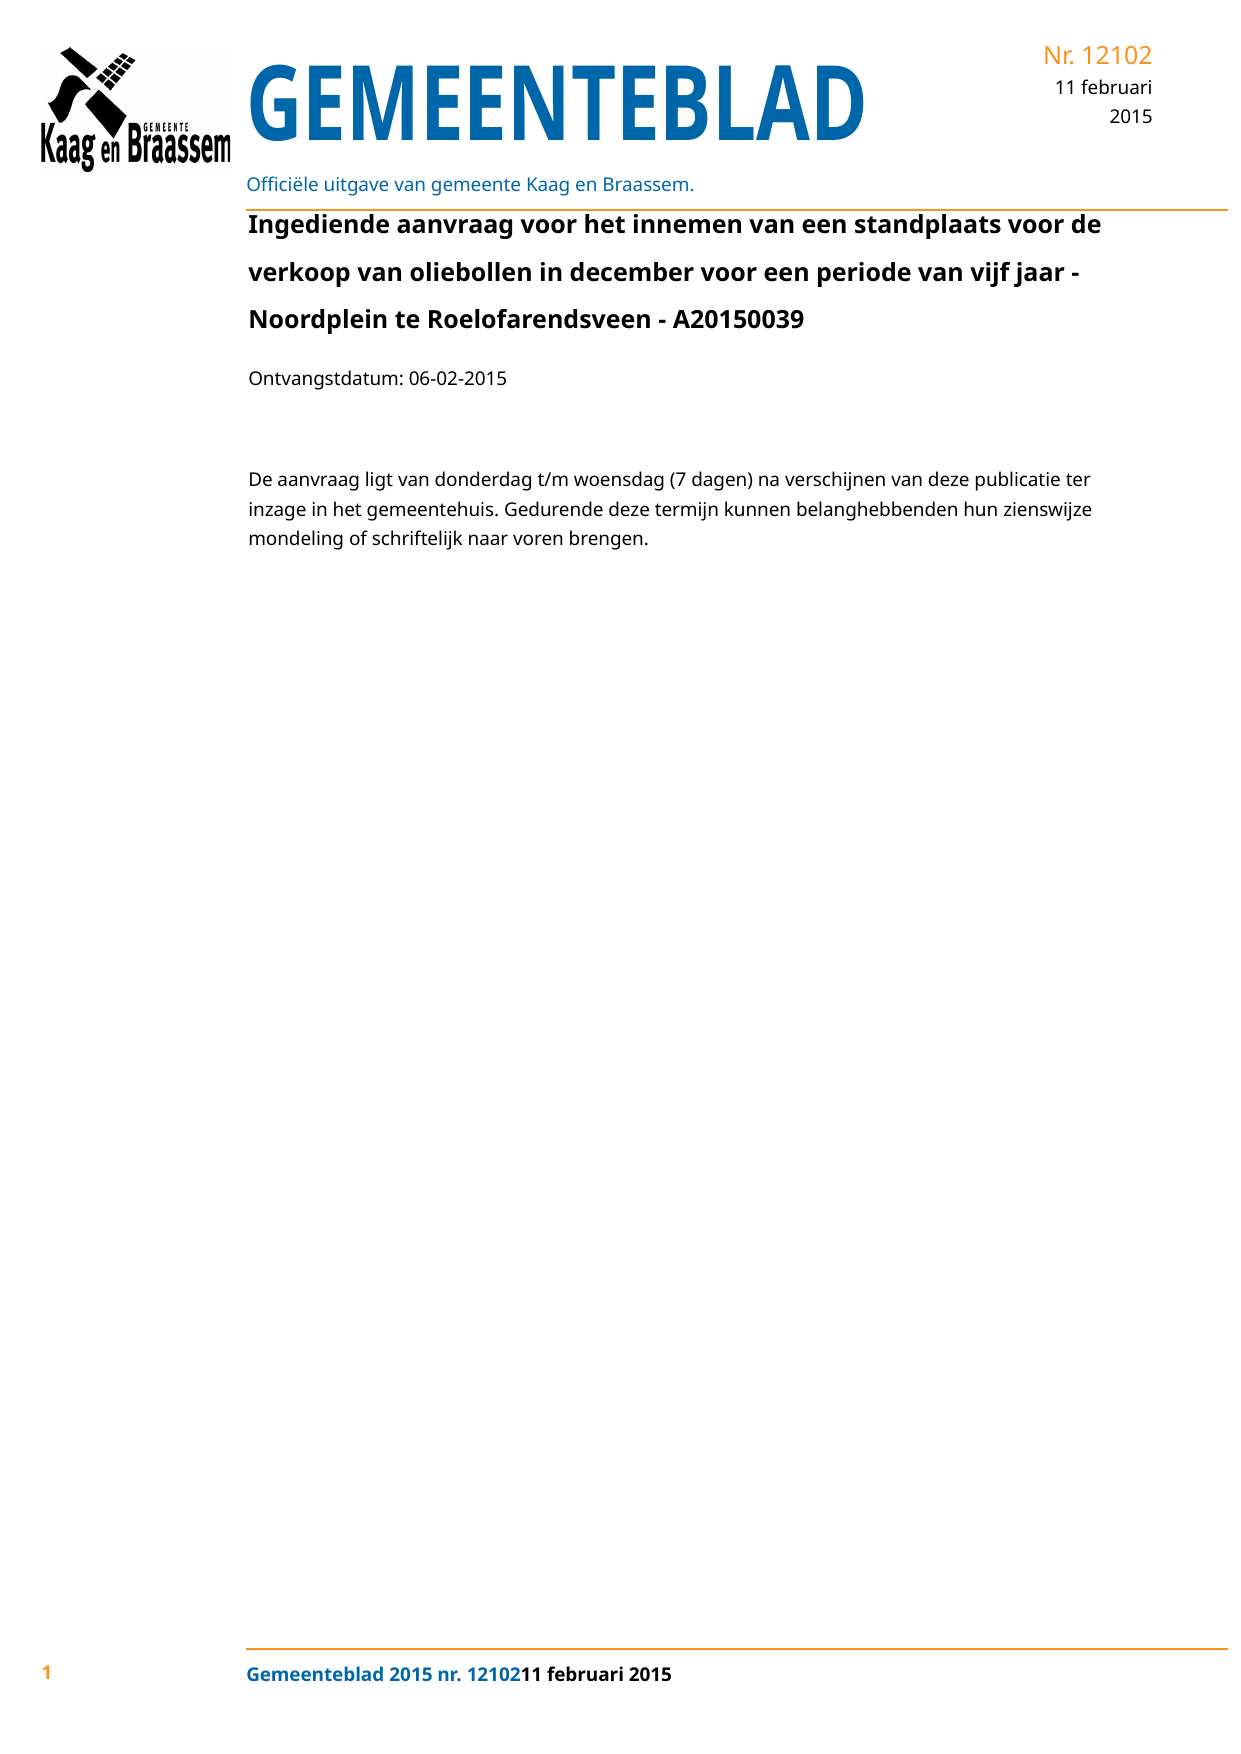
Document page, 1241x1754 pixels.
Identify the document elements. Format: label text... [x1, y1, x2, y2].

text Ingediende aanvraag voor het innemen van een standplaats voor de verkoop van oliebollen in december voor een periode van vijf jaar - Noordplein te Roelofarendsveen - A20150039 [248, 211, 1152, 336]
text Ontvangstdatum: 06-02-2015 [248, 366, 1152, 391]
text De aanvraag ligt van donderdag t/m woensdag (7 dagen) na verschijnen van deze publicatie ter inzage in het gemeentehuis. Gedurende deze termijn kunnen belanghebbenden hun zienswijze mondeling of schriftelijk naar voren brengen. [248, 466, 1152, 551]
picture [41, 47, 231, 172]
